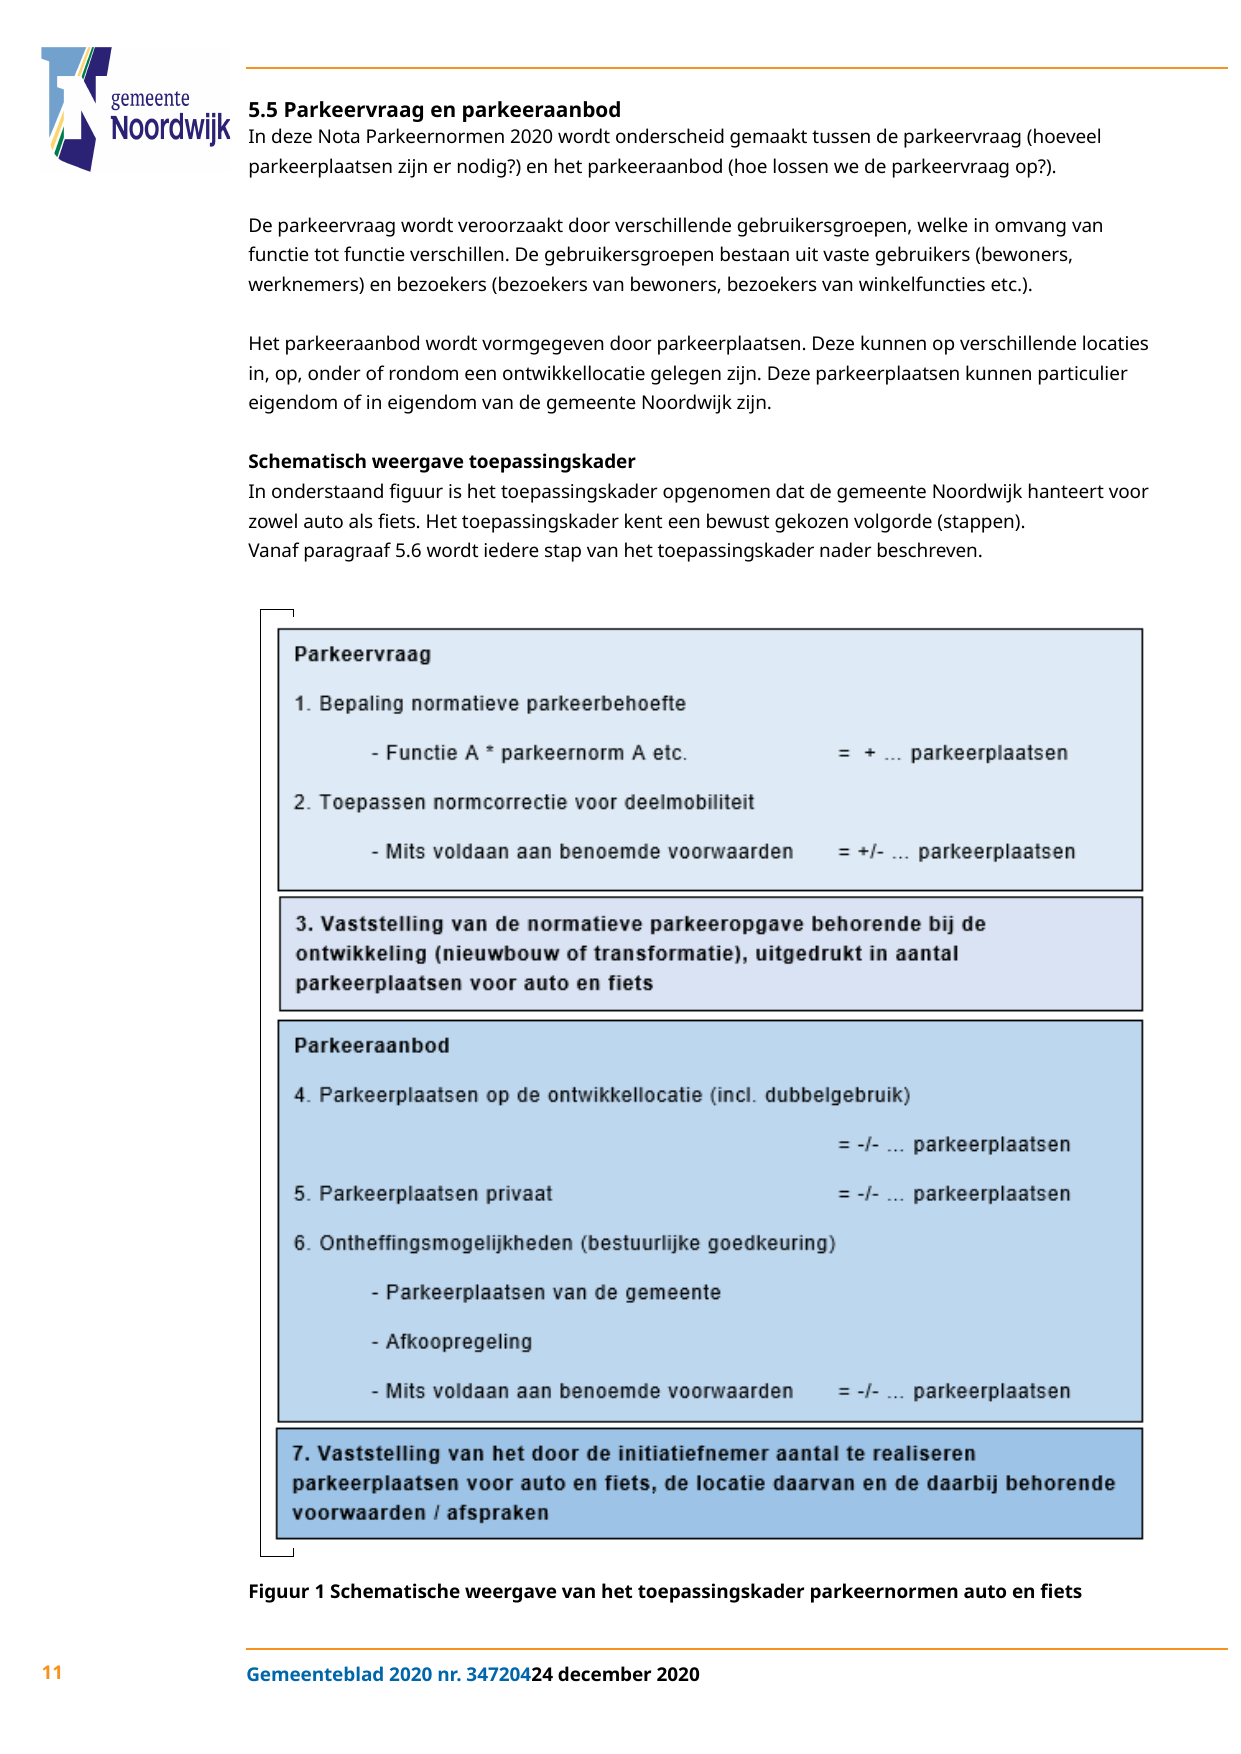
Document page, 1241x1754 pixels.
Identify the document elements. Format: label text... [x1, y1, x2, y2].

text 5.5 Parkeervraag en parkeeraanbod [248, 95, 1152, 123]
text Schematisch weergave toepassingskader [248, 449, 1152, 474]
text In onderstaand figuur is het toepassingskader opgenomen dat de gemeente Noordwijk hanteert voor zowel auto als fiets. Het toepassingskader kent een bewust gekozen volgorde (stappen). [248, 478, 1152, 533]
text Vanaf paragraaf 5.6 wordt iedere stap van het toepassingskader nader beschreven. [248, 537, 1152, 563]
text Figuur 1 Schematische weergave van het toepassingskader parkeernormen auto en fiets [248, 1578, 1152, 1603]
picture [41, 47, 231, 172]
text Het parkeeraanbod wordt vormgegeven door parkeerplaatsen. Deze kunnen op verschillende locaties in, op, onder of rondom een ontwikkellocatie gelegen zijn. Deze parkeerplaatsen kunnen particulier eigendom of in eigendom van de gemeente Noordwijk zijn. [248, 330, 1152, 415]
text In deze Nota Parkeernormen 2020 wordt onderscheid gemaakt tussen de parkeervraag (hoeveel parkeerplaatsen zijn er nodig?) en het parkeeraanbod (hoe lossen we de parkeervraag op?). [248, 123, 1152, 178]
picture [268, 617, 1155, 1548]
text De parkeervraag wordt veroorzaakt door verschillende gebruikersgroepen, welke in omvang van functie tot functie verschillen. De gebruikersgroepen bestaan uit vaste gebruikers (bewoners, werknemers) en bezoekers (bezoekers van bewoners, bezoekers van winkelfuncties etc.). [248, 212, 1152, 297]
